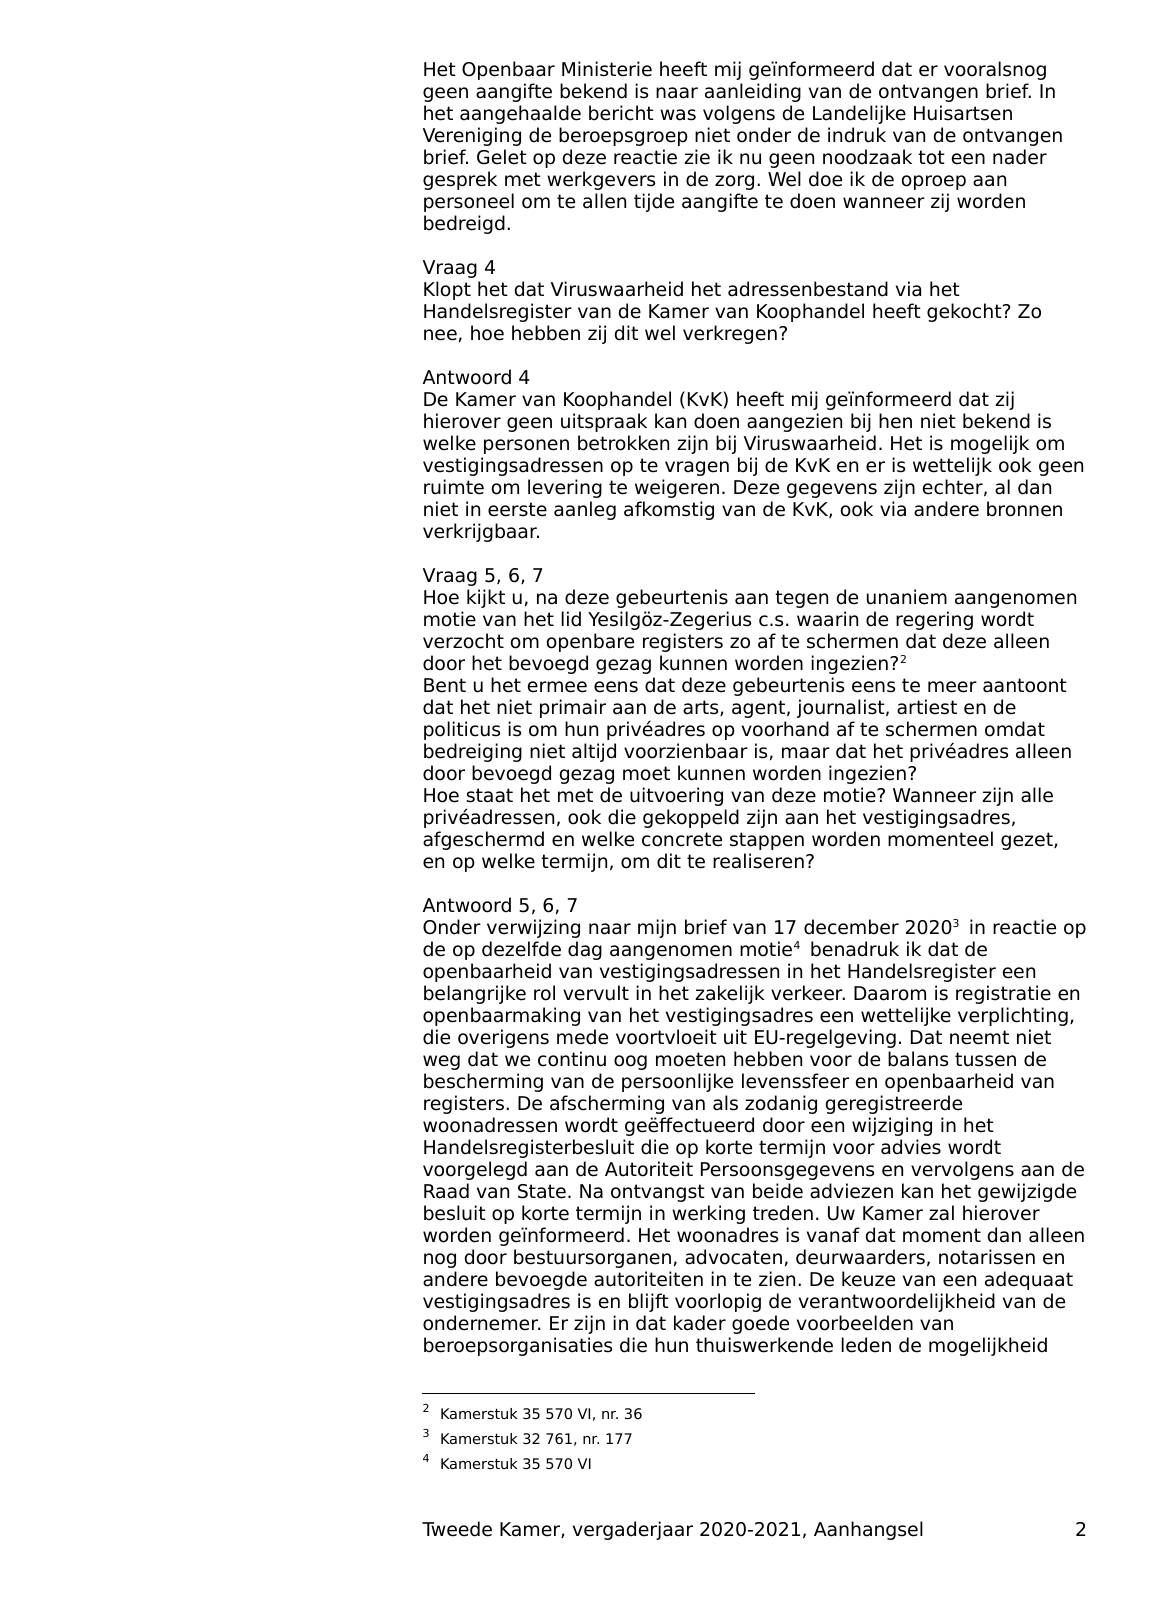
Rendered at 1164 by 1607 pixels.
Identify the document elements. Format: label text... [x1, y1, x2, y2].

text Bent u het ermee eens dat deze gebeurtenis eens te meer aantoont dat het niet primair aan de arts, agent, journalist, artiest en de politicus is om hun privéadres op voorhand af te schermen omdat bedreiging niet altijd voorzienbaar is, maar dat het privéadres alleen door bevoegd gezag moet kunnen worden ingezien? [422, 675, 1087, 785]
text Antwoord 5, 6, 7 [422, 895, 1087, 917]
text Klopt het dat Viruswaarheid het adressenbestand via het Handelsregister van de Kamer van Koophandel heeft gekocht? Zo nee, hoe hebben zij dit wel verkregen? [422, 279, 1087, 345]
text Kamerstuk 32 761, nr. 177 [422, 1427, 1087, 1449]
text Vraag 5, 6, 7 [422, 565, 1087, 587]
text Onder verwijzing naar mijn brief van 17 december 2020 in reactie op de op dezelfde dag aangenomen motie benadruk ik dat de openbaarheid van vestigingsadressen in het Handelsregister een belangrijke rol vervult in het zakelijk verkeer. Daarom is registratie en openbaarmaking van het vestigingsadres een wettelijke verplichting, die overigens mede voortvloeit uit EU-regelgeving. Dat neemt niet weg dat we continu oog moeten hebben voor de balans tussen de bescherming van de persoonlijke levenssfeer en openbaarheid van registers. De afscherming van als zodanig geregistreerde woonadressen wordt geëffectueerd door een wijziging in het Handelsregisterbesluit die op korte termijn voor advies wordt voorgelegd aan de Autoriteit Persoonsgegevens en vervolgens aan de Raad van State. Na ontvangst van beide adviezen kan het gewijzigde besluit op korte termijn in werking treden. Uw Kamer zal hierover worden geïnformeerd. Het woonadres is vanaf dat moment dan alleen nog door bestuursorganen, advocaten, deurwaarders, notarissen en andere bevoegde autoriteiten in te zien. De keuze van een adequaat vestigingsadres is en blijft voorlopig de verantwoordelijkheid van de ondernemer. Er zijn in dat kader goede voorbeelden van beroepsorganisaties die hun thuiswerkende leden de mogelijkheid [422, 917, 1087, 1357]
text Vraag 4 [422, 257, 1087, 279]
text Het Openbaar Ministerie heeft mij geïnformeerd dat er vooralsnog geen aangifte bekend is naar aanleiding van de ontvangen brief. In het aangehaalde bericht was volgens de Landelijke Huisartsen Vereniging de beroepsgroep niet onder de indruk van de ontvangen brief. Gelet op deze reactie zie ik nu geen noodzaak tot een nader gesprek met werkgevers in de zorg. Wel doe ik de oproep aan personeel om te allen tijde aangifte te doen wanneer zij worden bedreigd. [422, 59, 1087, 235]
text Hoe staat het met de uitvoering van deze motie? Wanneer zijn alle privéadressen, ook die gekoppeld zijn aan het vestigingsadres, afgeschermd en welke concrete stappen worden momenteel gezet, en op welke termijn, om dit te realiseren? [422, 785, 1087, 873]
text De Kamer van Koophandel (KvK) heeft mij geïnformeerd dat zij hierover geen uitspraak kan doen aangezien bij hen niet bekend is welke personen betrokken zijn bij Viruswaarheid. Het is mogelijk om vestigingsadressen op te vragen bij de KvK en er is wettelijk ook geen ruimte om levering te weigeren. Deze gegevens zijn echter, al dan niet in eerste aanleg afkomstig van de KvK, ook via andere bronnen verkrijgbaar. [422, 389, 1087, 543]
text Kamerstuk 35 570 VI [422, 1452, 1087, 1474]
text Antwoord 4 [422, 367, 1087, 389]
text Hoe kijkt u, na deze gebeurtenis aan tegen de unaniem aangenomen motie van het lid Yesilgöz-Zegerius c.s. waarin de regering wordt verzocht om openbare registers zo af te schermen dat deze alleen door het bevoegd gezag kunnen worden ingezien? [422, 587, 1087, 675]
text Kamerstuk 35 570 VI, nr. 36 [422, 1402, 1087, 1424]
